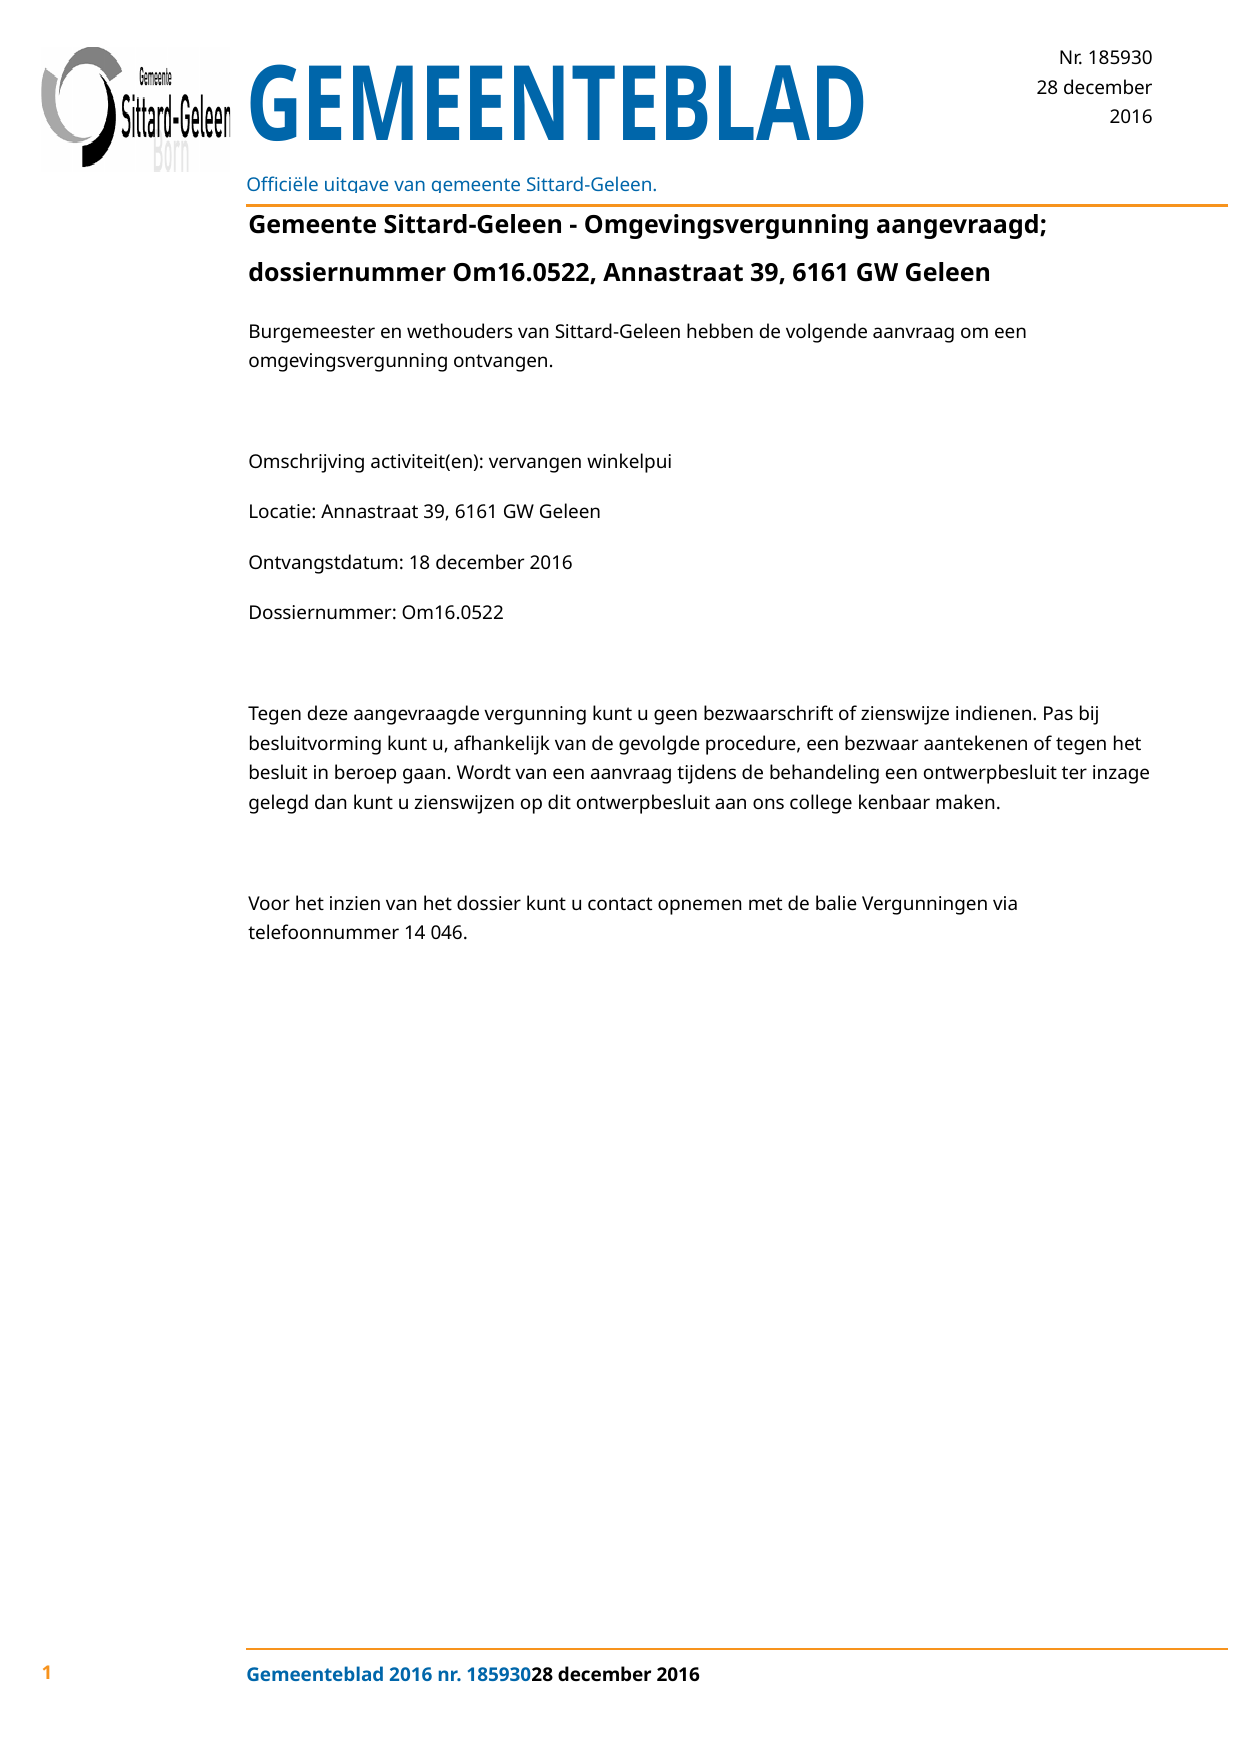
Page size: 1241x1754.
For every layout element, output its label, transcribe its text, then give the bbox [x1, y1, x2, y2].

text Omschrijving activiteit(en): vervangen winkelpui [248, 448, 1152, 474]
text Tegen deze aangevraagde vergunning kunt u geen bezwaarschrift of zienswijze indienen. Pas bij besluitvorming kunt u, afhankelijk van de gevolgde procedure, een bezwaar aantekenen of tegen het besluit in beroep gaan. Wordt van een aanvraag tijdens de behandeling een ontwerpbesluit ter inzage gelegd dan kunt u zienswijzen op dit ontwerpbesluit aan ons college kenbaar maken. [248, 700, 1152, 815]
text Voor het inzien van het dossier kunt u contact opnemen met de balie Vergunningen via telefoonnummer 14 046. [248, 890, 1152, 945]
text Ontvangstdatum: 18 december 2016 [248, 549, 1152, 575]
text Burgemeester en wethouders van Sittard-Geleen hebben de volgende aanvraag om een omgevingsvergunning ontvangen. [248, 318, 1152, 373]
text Dossiernummer: Om16.0522 [248, 599, 1152, 625]
text Gemeente Sittard-Geleen - Omgevingsvergunning aangevraagd; dossiernummer Om16.0522, Annastraat 39, 6161 GW Geleen [248, 207, 1152, 288]
text Locatie: Annastraat 39, 6161 GW Geleen [248, 499, 1152, 524]
picture [41, 47, 231, 172]
